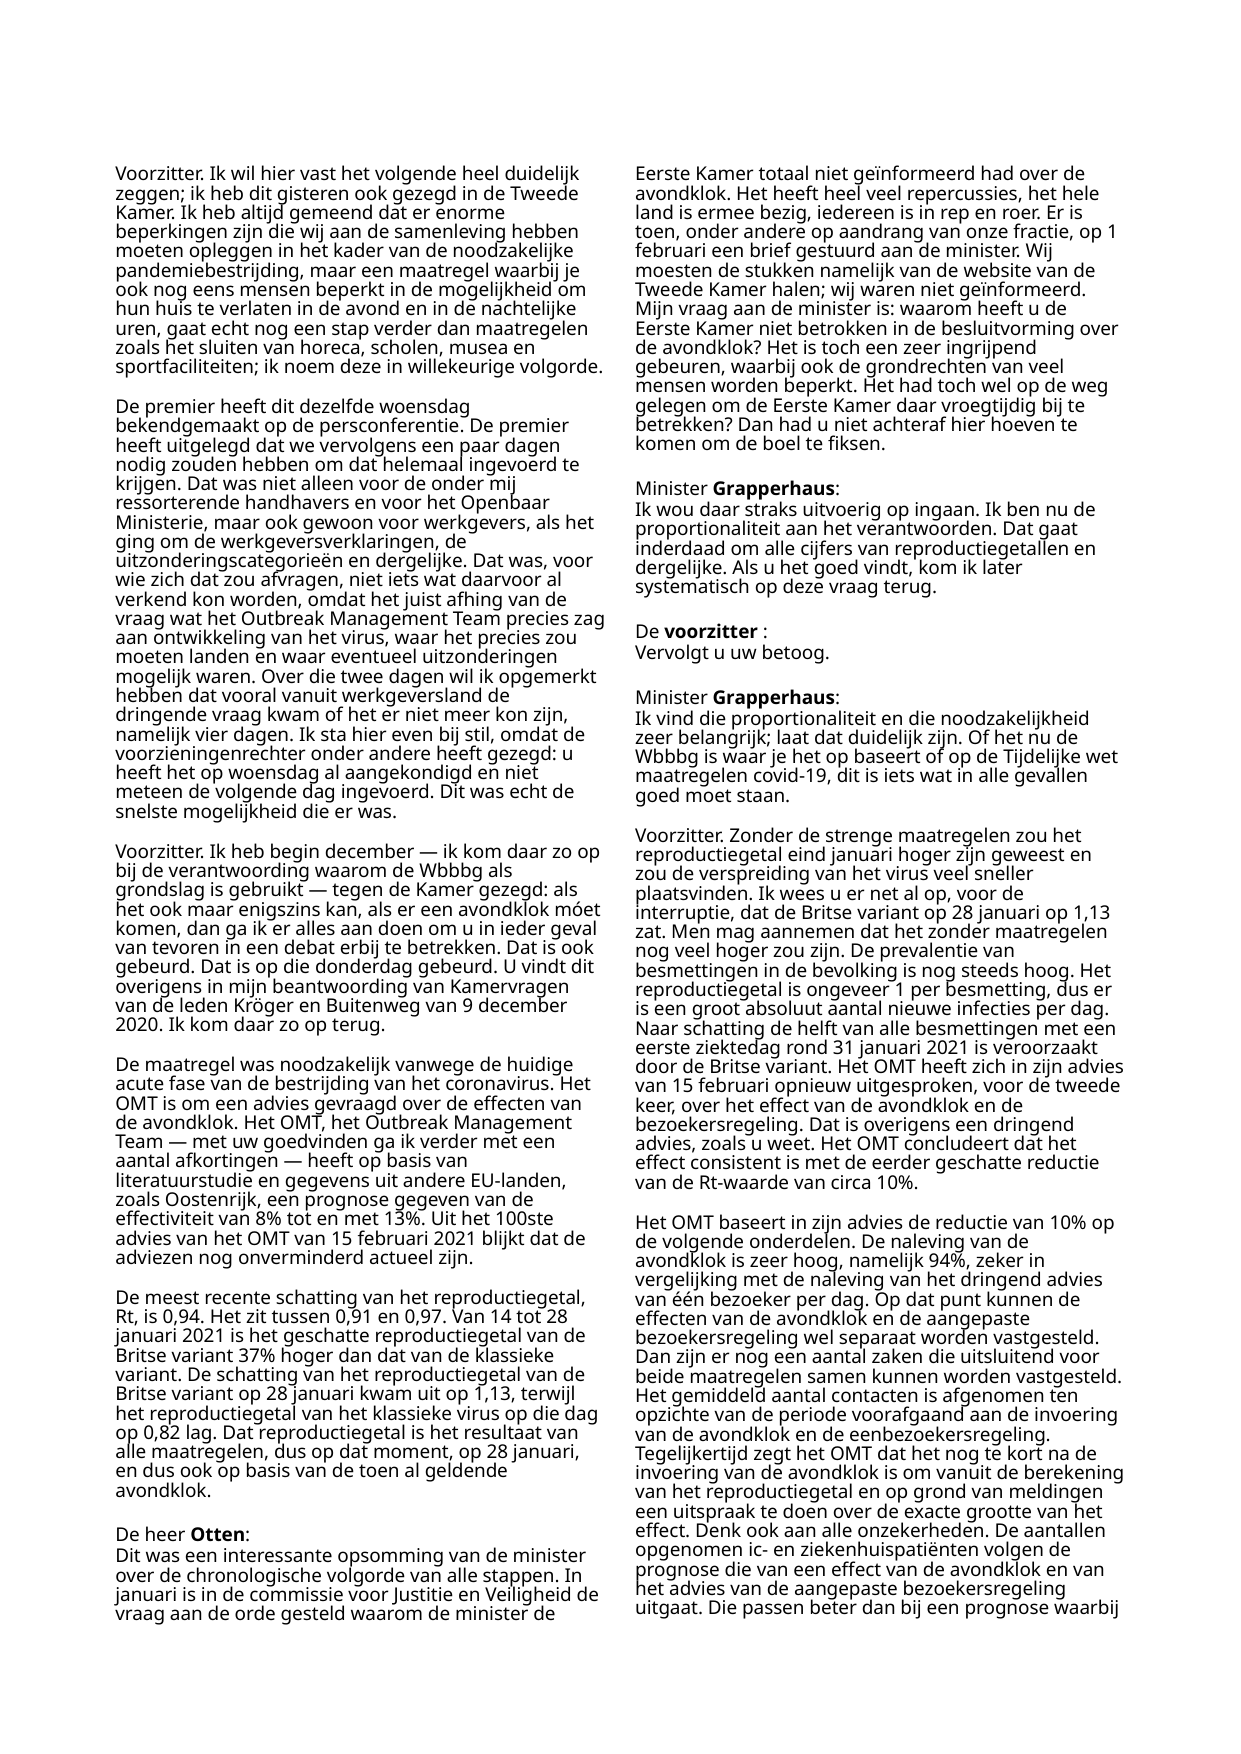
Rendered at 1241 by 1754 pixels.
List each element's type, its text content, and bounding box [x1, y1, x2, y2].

text Voorzitter. Zonder de strenge maatregelen zou het reproductiegetal eind januari hoger zijn geweest en zou de verspreiding van het virus veel sneller plaatsvinden. Ik wees u er net al op, voor de interruptie, dat de Britse variant op 28 januari op 1,13 zat. Men mag aannemen dat het zonder maatregelen nog veel hoger zou zijn. De prevalentie van besmettingen in de bevolking is nog steeds hoog. Het reproductiegetal is ongeveer 1 per besmetting, dus er is een groot absoluut aantal nieuwe infecties per dag. Naar schatting de helft van alle besmettingen met een eerste ziektedag rond 31 januari 2021 is veroorzaakt door de Britse variant. Het OMT heeft zich in zijn advies van 15 februari opnieuw uitgesproken, voor de tweede keer, over het effect van de avondklok en de bezoekersregeling. Dat is overigens een dringend advies, zoals u weet. Het OMT concludeert dat het effect consistent is met de eerder geschatte reductie van de Rt-waarde van circa 10%. [635, 827, 1125, 1193]
text De maatregel was noodzakelijk vanwege de huidige acute fase van de bestrijding van het coronavirus. Het OMT is om een advies gevraagd over de effecten van de avondklok. Het OMT, het Outbreak Management Team — met uw goedvinden ga ik verder met een aantal afkortingen — heeft op basis van literatuurstudie en gegevens uit andere EU-landen, zoals Oostenrijk, een prognose gegeven van de effectiviteit van 8% tot en met 13%. Uit het 100ste advies van het OMT van 15 februari 2021 blijkt dat de adviezen nog onverminderd actueel zijn. [115, 1056, 605, 1268]
text Het OMT baseert in zijn advies de reductie van 10% op de volgende onderdelen. De naleving van de avondklok is zeer hoog, namelijk 94%, zeker in vergelijking met de naleving van het dringend advies van één bezoeker per dag. Op dat punt kunnen de effecten van de avondklok en de aangepaste bezoekersregeling wel separaat worden vastgesteld. Dan zijn er nog een aantal zaken die uitsluitend voor beide maatregelen samen kunnen worden vastgesteld. Het gemiddeld aantal contacten is afgenomen ten opzichte van de periode voorafgaand aan de invoering van de avondklok en de eenbezoekersregeling. Tegelijkertijd zegt het OMT dat het nog te kort na de invoering van de avondklok is om vanuit de berekening van het reproductiegetal en op grond van meldingen een uitspraak te doen over de exacte grootte van het effect. Denk ook aan alle onzekerheden. De aantallen opgenomen ic- en ziekenhuispatiënten volgen de prognose die van een effect van de avondklok en van het advies van de aangepaste bezoekersregeling uitgaat. Die passen beter dan bij een prognose waarbij [635, 1214, 1125, 1618]
text De heer Otten: [115, 1522, 605, 1547]
text De voorzitter : [635, 618, 1125, 644]
text Ik wou daar straks uitvoerig op ingaan. Ik ben nu de proportionaliteit aan het verantwoorden. Dat gaat inderdaad om alle cijfers van reproductiegetallen en dergelijke. Als u het goed vindt, kom ik later systematisch op deze vraag terug. [635, 501, 1125, 597]
text Ik vind die proportionaliteit en die noodzakelijkheid zeer belangrijk; laat dat duidelijk zijn. Of het nu de Wbbbg is waar je het op baseert of op de Tijdelijke wet maatregelen covid-19, dit is iets wat in alle gevallen goed moet staan. [635, 710, 1125, 806]
text Minister Grapperhaus: [635, 475, 1125, 501]
text Voorzitter. Ik wil hier vast het volgende heel duidelijk zeggen; ik heb dit gisteren ook gezegd in de Tweede Kamer. Ik heb altijd gemeend dat er enorme beperkingen zijn die wij aan de samenleving hebben moeten opleggen in het kader van de noodzakelijke pandemiebestrijding, maar een maatregel waarbij je ook nog eens mensen beperkt in de mogelijkheid om hun huis te verlaten in de avond en in de nachtelijke uren, gaat echt nog een stap verder dan maatregelen zoals het sluiten van horeca, scholen, musea en sportfaciliteiten; ik noem deze in willekeurige volgorde. [115, 165, 605, 377]
text Dit was een interessante opsomming van de minister over de chronologische volgorde van alle stappen. In januari is in de commissie voor Justitie en Veiligheid de vraag aan de orde gesteld waarom de minister de [115, 1547, 605, 1624]
text Minister Grapperhaus: [635, 684, 1125, 710]
text Eerste Kamer totaal niet geïnformeerd had over de avondklok. Het heeft heel veel repercussies, het hele land is ermee bezig, iedereen is in rep en roer. Er is toen, onder andere op aandrang van onze fractie, op 1 februari een brief gestuurd aan de minister. Wij moesten de stukken namelijk van de website van de Tweede Kamer halen; wij waren niet geïnformeerd. Mijn vraag aan de minister is: waarom heeft u de Eerste Kamer niet betrokken in de besluitvorming over de avondklok? Het is toch een zeer ingrijpend gebeuren, waarbij ook de grondrechten van veel mensen worden beperkt. Het had toch wel op de weg gelegen om de Eerste Kamer daar vroegtijdig bij te betrekken? Dan had u niet achteraf hier hoeven te komen om de boel te fiksen. [635, 165, 1125, 454]
text Voorzitter. Ik heb begin december — ik kom daar zo op bij de verantwoording waarom de Wbbbg als grondslag is gebruikt — tegen de Kamer gezegd: als het ook maar enigszins kan, als er een avondklok móet komen, dan ga ik er alles aan doen om u in ieder geval van tevoren in een debat erbij te betrekken. Dat is ook gebeurd. Dat is op die donderdag gebeurd. U vindt dit overigens in mijn beantwoording van Kamervragen van de leden Kröger en Buitenweg van 9 december 2020. Ik kom daar zo op terug. [115, 843, 605, 1035]
text De premier heeft dit dezelfde woensdag bekendgemaakt op de persconferentie. De premier heeft uitgelegd dat we vervolgens een paar dagen nodig zouden hebben om dat helemaal ingevoerd te krijgen. Dat was niet alleen voor de onder mij ressorterende handhavers en voor het Openbaar Ministerie, maar ook gewoon voor werkgevers, als het ging om de werkgeversverklaringen, de uitzonderingscategorieën en dergelijke. Dat was, voor wie zich dat zou afvragen, niet iets wat daarvoor al verkend kon worden, omdat het juist afhing van de vraag wat het Outbreak Management Team precies zag aan ontwikkeling van het virus, waar het precies zou moeten landen en waar eventueel uitzonderingen mogelijk waren. Over die twee dagen wil ik opgemerkt hebben dat vooral vanuit werkgeversland de dringende vraag kwam of het er niet meer kon zijn, namelijk vier dagen. Ik sta hier even bij stil, omdat de voorzieningenrechter onder andere heeft gezegd: u heeft het op woensdag al aangekondigd en niet meteen de volgende dag ingevoerd. Dit was echt de snelste mogelijkheid die er was. [115, 398, 605, 822]
text Vervolgt u uw betoog. [635, 644, 1125, 663]
text De meest recente schatting van het reproductiegetal, Rt, is 0,94. Het zit tussen 0,91 en 0,97. Van 14 tot 28 januari 2021 is het geschatte reproductiegetal van de Britse variant 37% hoger dan dat van de klassieke variant. De schatting van het reproductiegetal van de Britse variant op 28 januari kwam uit op 1,13, terwijl het reproductiegetal van het klassieke virus op die dag op 0,82 lag. Dat reproductiegetal is het resultaat van alle maatregelen, dus op dat moment, op 28 januari, en dus ook op basis van de toen al geldende avondklok. [115, 1289, 605, 1501]
